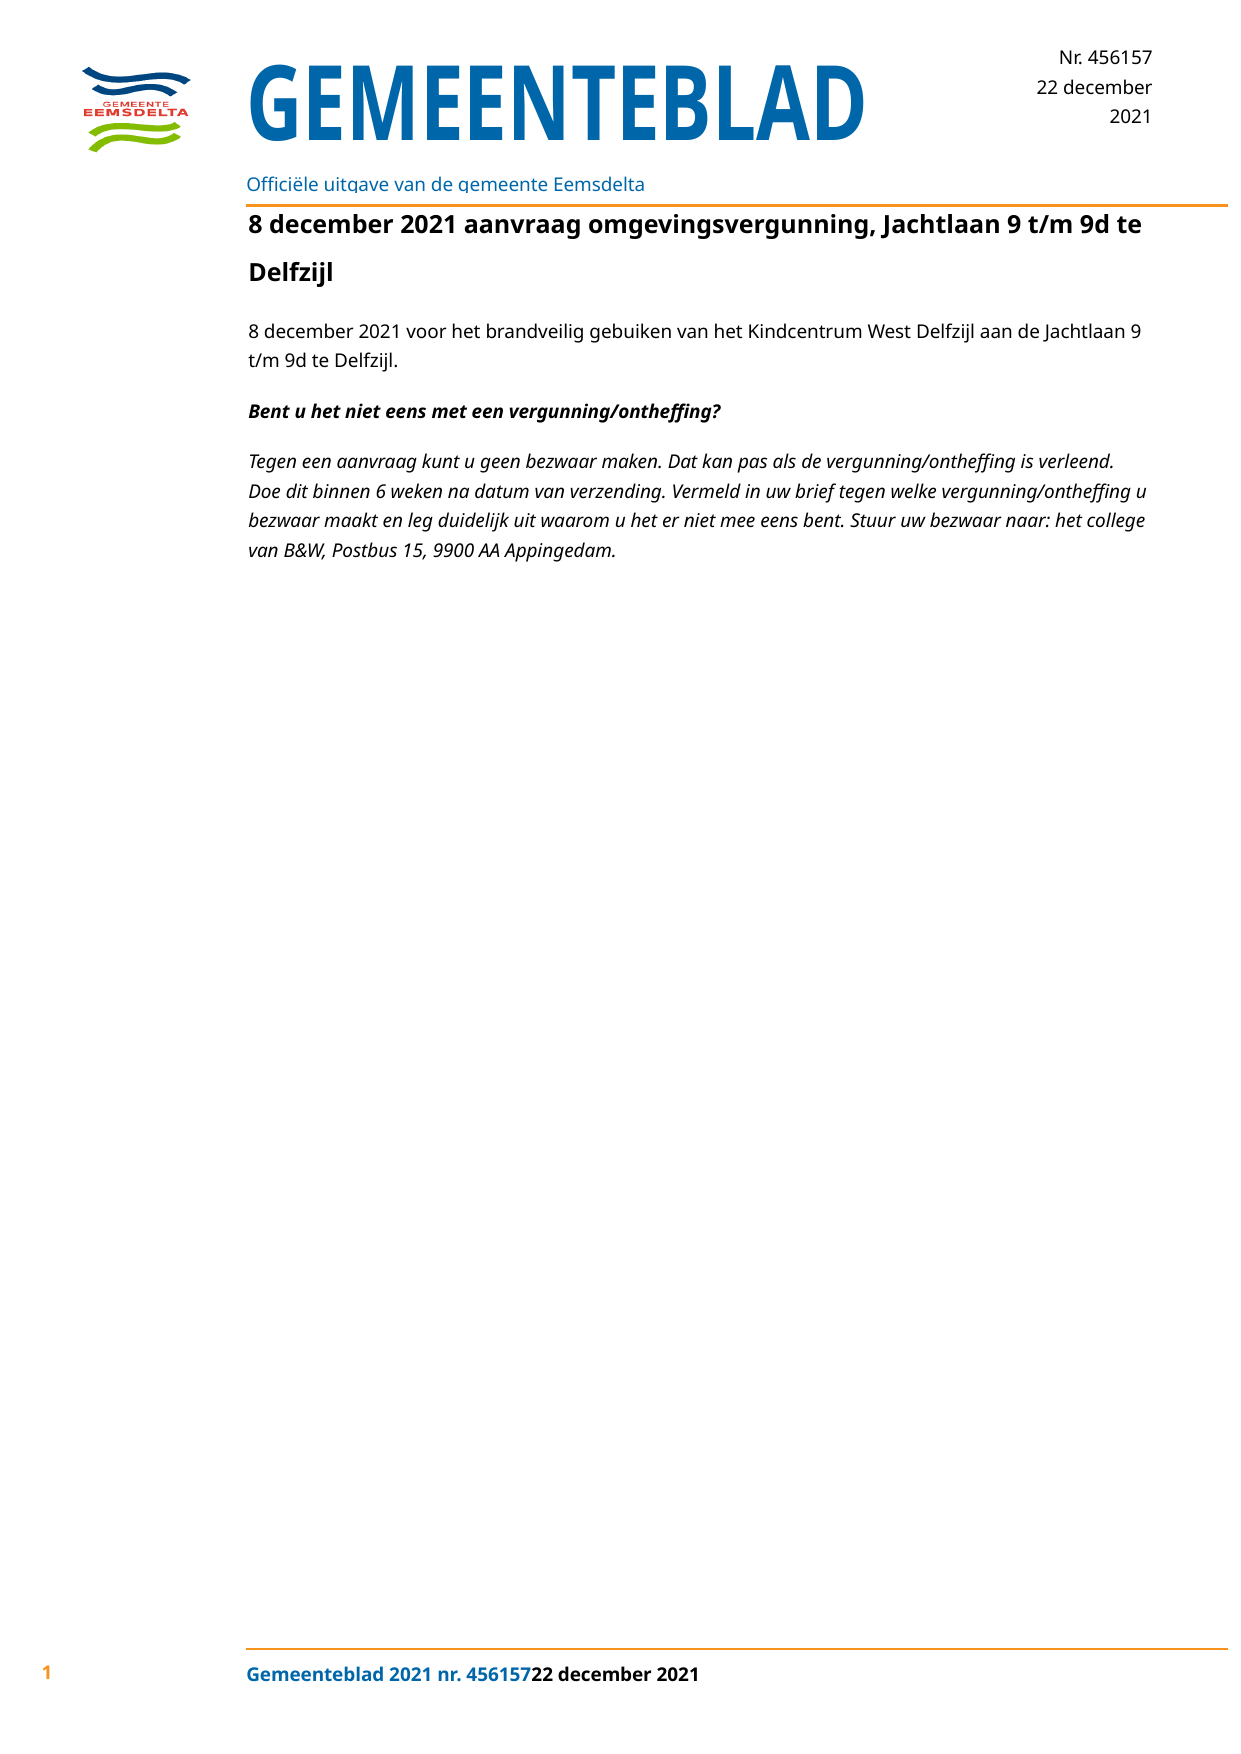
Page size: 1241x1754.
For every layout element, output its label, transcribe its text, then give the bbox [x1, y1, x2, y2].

picture [41, 47, 231, 172]
text 8 december 2021 aanvraag omgevingsvergunning, Jachtlaan 9 t/m 9d te Delfzijl [248, 207, 1152, 288]
text 8 december 2021 voor het brandveilig gebuiken van het Kindcentrum West Delfzijl aan de Jachtlaan 9 t/m 9d te Delfzijl. [248, 318, 1152, 373]
text Tegen een aanvraag kunt u geen bezwaar maken. Dat kan pas als de vergunning/ontheffing is verleend. Doe dit binnen 6 weken na datum van verzending. Vermeld in uw brief tegen welke vergunning/ontheffing u bezwaar maakt en leg duidelijk uit waarom u het er niet mee eens bent. Stuur uw bezwaar naar: het college van B&W, Postbus 15, 9900 AA Appingedam. [248, 448, 1152, 563]
text Bent u het niet eens met een vergunning/ontheffing? [248, 398, 1152, 424]
